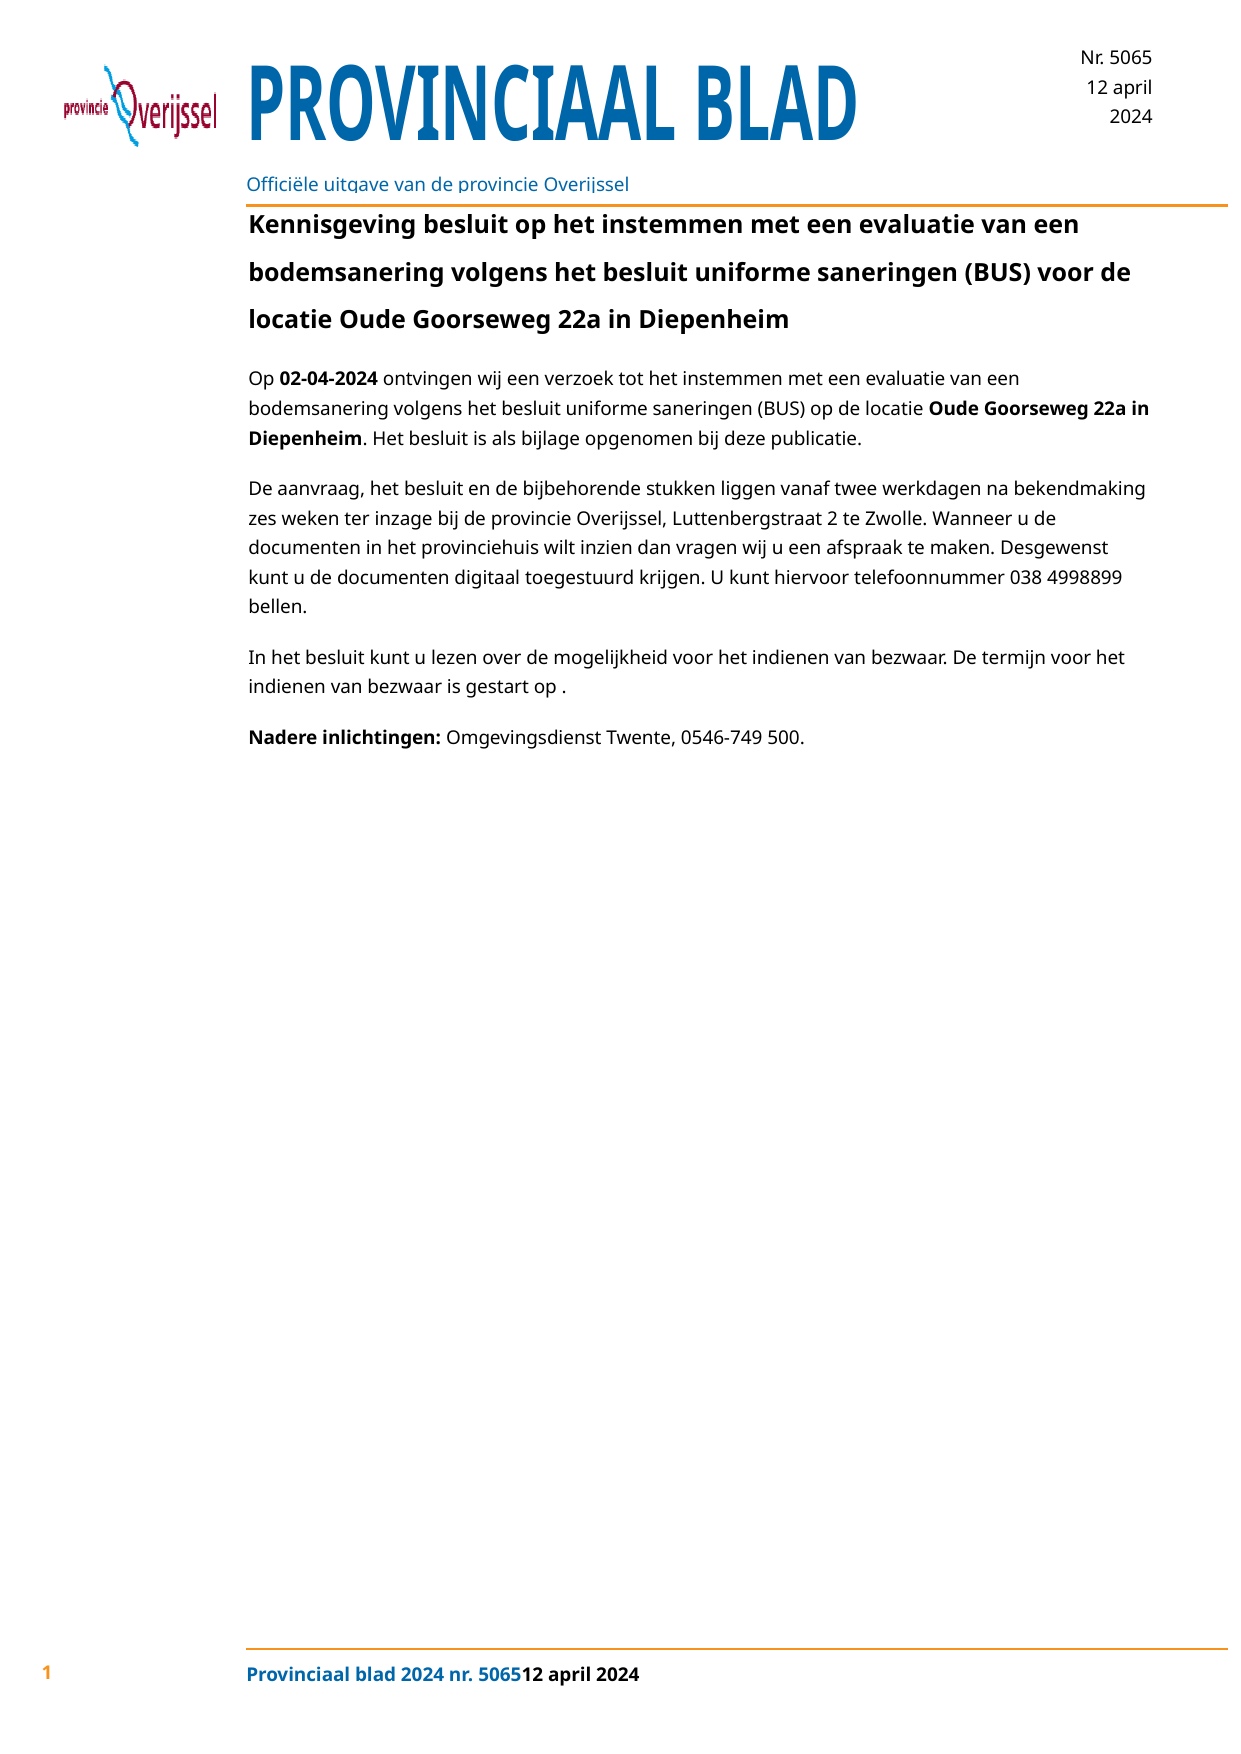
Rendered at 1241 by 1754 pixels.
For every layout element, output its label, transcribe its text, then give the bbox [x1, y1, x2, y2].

text De aanvraag, het besluit en de bijbehorende stukken liggen vanaf twee werkdagen na bekendmaking zes weken ter inzage bij de provincie Overijssel, Luttenbergstraat 2 te Zwolle. Wanneer u de documenten in het provinciehuis wilt inzien dan vragen wij u een afspraak te maken. Desgewenst kunt u de documenten digitaal toegestuurd krijgen. U kunt hiervoor telefoonnummer 038 4998899 bellen. [248, 475, 1152, 619]
text In het besluit kunt u lezen over de mogelijkheid voor het indienen van bezwaar. De termijn voor het indienen van bezwaar is gestart op . [248, 644, 1152, 699]
picture [41, 47, 231, 172]
text Op 02-04-2024 ontvingen wij een verzoek tot het instemmen met een evaluatie van een bodemsanering volgens het besluit uniforme saneringen (BUS) op de locatie Oude Goorseweg 22a in Diepenheim. Het besluit is als bijlage opgenomen bij deze publicatie. [248, 366, 1152, 450]
text Kennisgeving besluit op het instemmen met een evaluatie van een bodemsanering volgens het besluit uniforme saneringen (BUS) voor de locatie Oude Goorseweg 22a in Diepenheim [248, 207, 1152, 336]
text Nadere inlichtingen: Omgevingsdienst Twente, 0546-749 500. [248, 724, 1152, 749]
